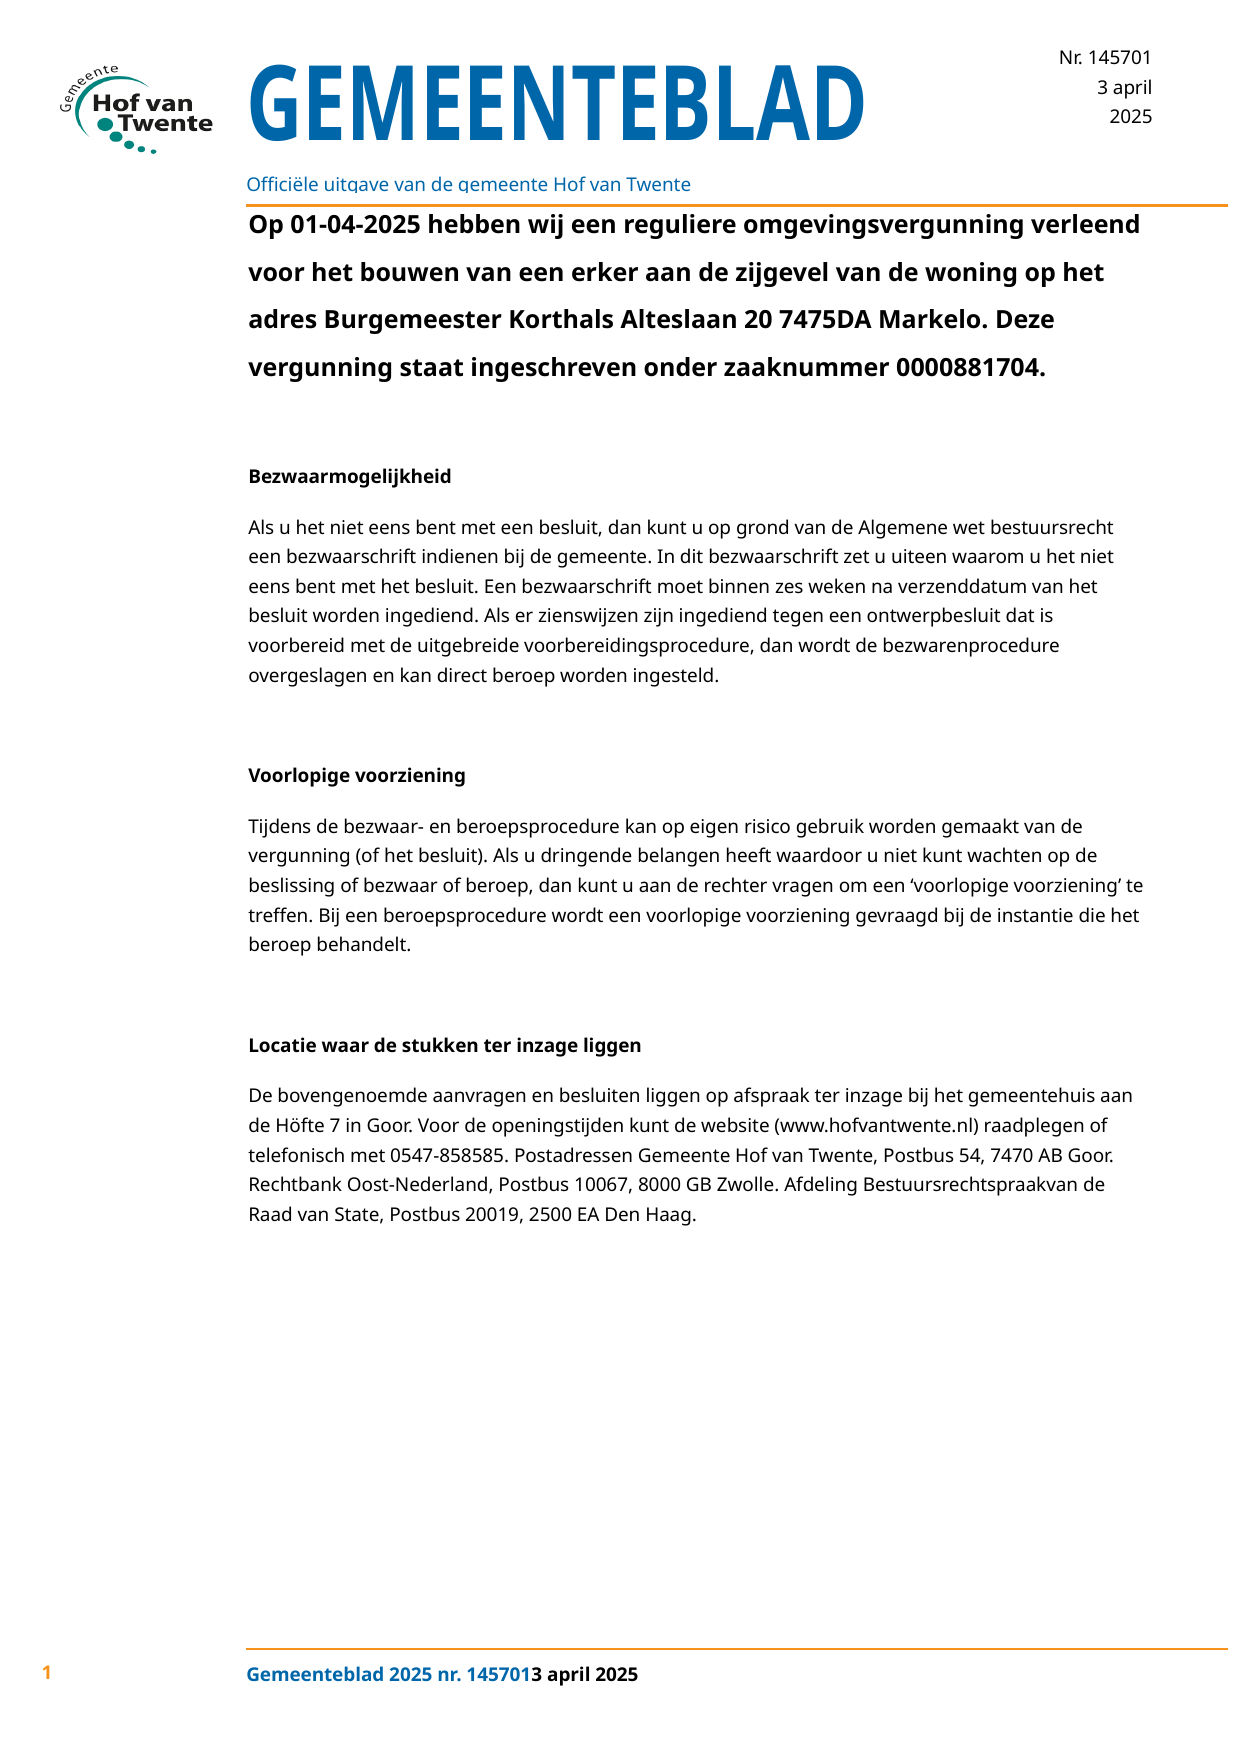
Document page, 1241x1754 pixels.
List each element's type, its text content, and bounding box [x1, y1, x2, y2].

text Op 01-04-2025 hebben wij een reguliere omgevingsvergunning verleend voor het bouwen van een erker aan de zijgevel van de woning op het adres Burgemeester Korthals Alteslaan 20 7475DA Markelo. Deze vergunning staat ingeschreven onder zaaknummer 0000881704. [248, 207, 1152, 384]
picture [41, 47, 231, 172]
text Bezwaarmogelijkheid [248, 463, 1152, 489]
text Als u het niet eens bent met een besluit, dan kunt u op grond van de Algemene wet bestuursrecht een bezwaarschrift indienen bij de gemeente. In dit bezwaarschrift zet u uiteen waarom u het niet eens bent met het besluit. Een bezwaarschrift moet binnen zes weken na verzenddatum van het besluit worden ingediend. Als er zienswijzen zijn ingediend tegen een ontwerpbesluit dat is voorbereid met de uitgebreide voorbereidingsprocedure, dan wordt de bezwarenprocedure overgeslagen en kan direct beroep worden ingesteld. [248, 514, 1152, 688]
text De bovengenoemde aanvragen en besluiten liggen op afspraak ter inzage bij het gemeentehuis aan de Höfte 7 in Goor. Voor de openingstijden kunt de website (www.hofvantwente.nl) raadplegen of telefonisch met 0547-858585. Postadressen Gemeente Hof van Twente, Postbus 54, 7470 AB Goor. Rechtbank Oost-Nederland, Postbus 10067, 8000 GB Zwolle. Afdeling Bestuursrechtspraakvan de Raad van State, Postbus 20019, 2500 EA Den Haag. [248, 1083, 1152, 1227]
text Tijdens de bezwaar- en beroepsprocedure kan op eigen risico gebruik worden gemaakt van de vergunning (of het besluit). Als u dringende belangen heeft waardoor u niet kunt wachten op de beslissing of bezwaar of beroep, dan kunt u aan de rechter vragen om een ‘voorlopige voorziening’ te treffen. Bij een beroepsprocedure wordt een voorlopige voorziening gevraagd bij de instantie die het beroep behandelt. [248, 813, 1152, 957]
text Locatie waar de stukken ter inzage liggen [248, 1032, 1152, 1058]
text Voorlopige voorziening [248, 763, 1152, 788]
